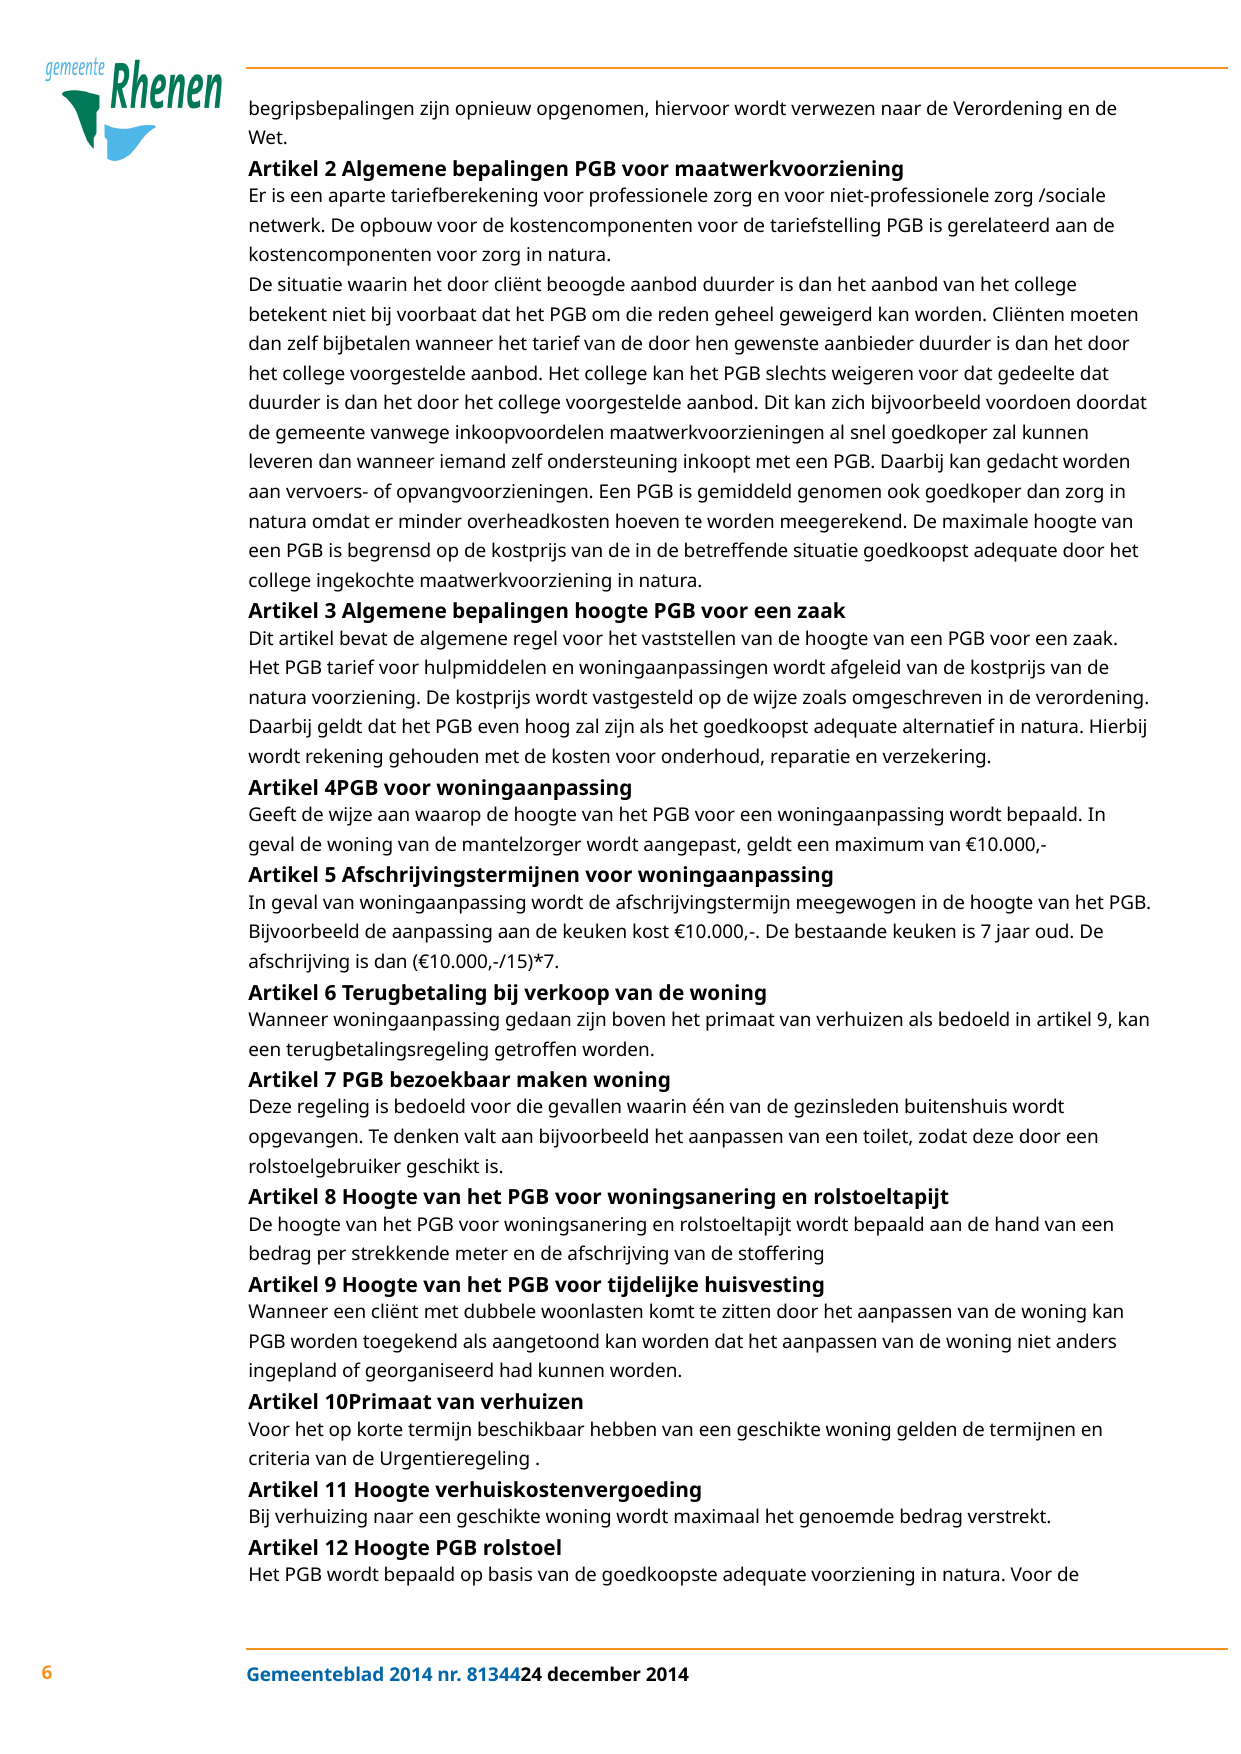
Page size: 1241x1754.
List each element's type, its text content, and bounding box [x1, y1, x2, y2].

text Het PGB wordt bepaald op basis van de goedkoopste adequate voorziening in natura. Voor de [248, 1561, 1152, 1587]
text Artikel 4PGB voor woningaanpassing [248, 773, 1152, 801]
text Artikel 12 Hoogte PGB rolstoel [248, 1533, 1152, 1561]
text Wanneer woningaanpassing gedaan zijn boven het primaat van verhuizen als bedoeld in artikel 9, kan een terugbetalingsregeling getroffen worden. [248, 1006, 1152, 1061]
text Er is een aparte tariefberekening voor professionele zorg en voor niet-professionele zorg /sociale netwerk. De opbouw voor de kostencomponenten voor de tariefstelling PGB is gerelateerd aan de kostencomponenten voor zorg in natura. [248, 182, 1152, 267]
text Dit artikel bevat de algemene regel voor het vaststellen van de hoogte van een PGB voor een zaak. Het PGB tarief voor hulpmiddelen en woningaanpassingen wordt afgeleid van de kostprijs van de natura voorziening. De kostprijs wordt vastgesteld op de wijze zoals omgeschreven in de verordening. Daarbij geldt dat het PGB even hoog zal zijn als het goedkoopst adequate alternatief in natura. Hierbij wordt rekening gehouden met de kosten voor onderhoud, reparatie en verzekering. [248, 625, 1152, 769]
text Geeft de wijze aan waarop de hoogte van het PGB voor een woningaanpassing wordt bepaald. In geval de woning van de mantelzorger wordt aangepast, geldt een maximum van €10.000,- [248, 801, 1152, 857]
text Artikel 8 Hoogte van het PGB voor woningsanering en rolstoeltapijt [248, 1182, 1152, 1211]
text Wanneer een cliënt met dubbele woonlasten komt te zitten door het aanpassen van de woning kan PGB worden toegekend als aangetoond kan worden dat het aanpassen van de woning niet anders ingepland of georganiseerd had kunnen worden. [248, 1298, 1152, 1383]
text Artikel 6 Terugbetaling bij verkoop van de woning [248, 978, 1152, 1006]
text De hoogte van het PGB voor woningsanering en rolstoeltapijt wordt bepaald aan de hand van een bedrag per strekkende meter en de afschrijving van de stoffering [248, 1211, 1152, 1266]
text Voor het op korte termijn beschikbaar hebben van een geschikte woning gelden de termijnen en criteria van de Urgentieregeling . [248, 1416, 1152, 1471]
text Artikel 10Primaat van verhuizen [248, 1387, 1152, 1416]
picture [41, 47, 231, 172]
text Artikel 2 Algemene bepalingen PGB voor maatwerkvoorziening [248, 154, 1152, 182]
text Artikel 3 Algemene bepalingen hoogte PGB voor een zaak [248, 597, 1152, 625]
text begripsbepalingen zijn opnieuw opgenomen, hiervoor wordt verwezen naar de Verordening en de Wet. [248, 95, 1152, 150]
text Artikel 7 PGB bezoekbaar maken woning [248, 1065, 1152, 1094]
text Deze regeling is bedoeld voor die gevallen waarin één van de gezinsleden buitenshuis wordt opgevangen. Te denken valt aan bijvoorbeeld het aanpassen van een toilet, zodat deze door een rolstoelgebruiker geschikt is. [248, 1094, 1152, 1179]
text Artikel 9 Hoogte van het PGB voor tijdelijke huisvesting [248, 1270, 1152, 1298]
text Artikel 11 Hoogte verhuiskostenvergoeding [248, 1475, 1152, 1503]
text De situatie waarin het door cliënt beoogde aanbod duurder is dan het aanbod van het college betekent niet bij voorbaat dat het PGB om die reden geheel geweigerd kan worden. Cliënten moeten dan zelf bijbetalen wanneer het tarief van de door hen gewenste aanbieder duurder is dan het door het college voorgestelde aanbod. Het college kan het PGB slechts weigeren voor dat gedeelte dat duurder is dan het door het college voorgestelde aanbod. Dit kan zich bijvoorbeeld voordoen doordat de gemeente vanwege inkoopvoordelen maatwerkvoorzieningen al snel goedkoper zal kunnen leveren dan wanneer iemand zelf ondersteuning inkoopt met een PGB. Daarbij kan gedacht worden aan vervoers- of opvangvoorzieningen. Een PGB is gemiddeld genomen ook goedkoper dan zorg in natura omdat er minder overheadkosten hoeven te worden meegerekend. De maximale hoogte van een PGB is begrensd op de kostprijs van de in de betreffende situatie goedkoopst adequate door het college ingekochte maatwerkvoorziening in natura. [248, 271, 1152, 593]
text Artikel 5 Afschrijvingstermijnen voor woningaanpassing [248, 861, 1152, 889]
text Bij verhuizing naar een geschikte woning wordt maximaal het genoemde bedrag verstrekt. [248, 1503, 1152, 1529]
text In geval van woningaanpassing wordt de afschrijvingstermijn meegewogen in de hoogte van het PGB. Bijvoorbeeld de aanpassing aan de keuken kost €10.000,-. De bestaande keuken is 7 jaar oud. De afschrijving is dan (€10.000,-/15)*7. [248, 889, 1152, 974]
